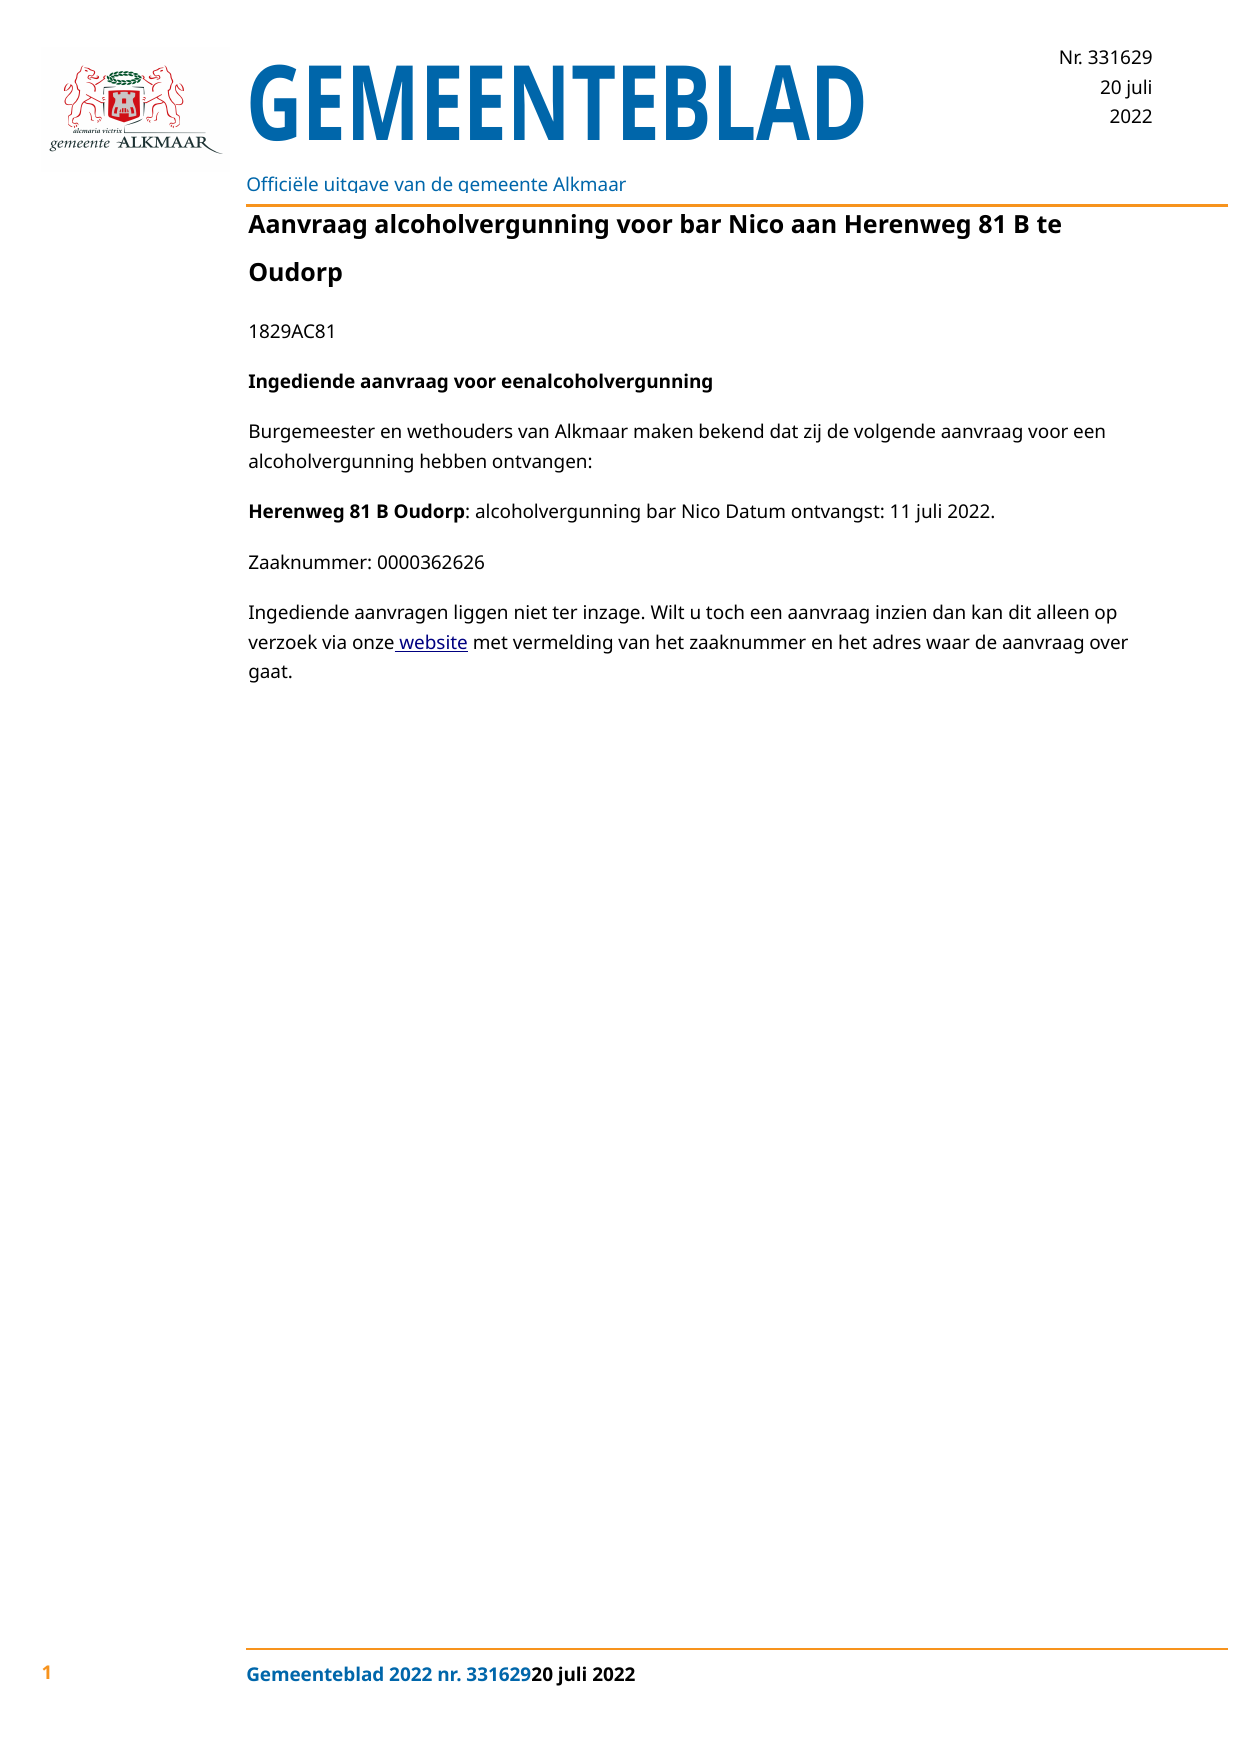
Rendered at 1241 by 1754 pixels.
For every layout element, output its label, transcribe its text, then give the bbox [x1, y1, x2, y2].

picture [41, 47, 231, 172]
text Aanvraag alcoholvergunning voor bar Nico aan Herenweg 81 B te Oudorp [248, 207, 1152, 288]
text Herenweg 81 B Oudorp: alcoholvergunning bar Nico Datum ontvangst: 11 juli 2022. [248, 499, 1152, 524]
text 1829AC81 [248, 318, 1152, 344]
text Zaaknummer: 0000362626 [248, 549, 1152, 575]
text Ingediende aanvraag voor eenalcoholvergunning [248, 368, 1152, 394]
text Burgemeester en wethouders van Alkmaar maken bekend dat zij de volgende aanvraag voor een alcoholvergunning hebben ontvangen: [248, 419, 1152, 474]
text Ingediende aanvragen liggen niet ter inzage. Wilt u toch een aanvraag inzien dan kan dit alleen op verzoek via onze website met vermelding van het zaaknummer en het adres waar de aanvraag over gaat. [248, 599, 1152, 684]
